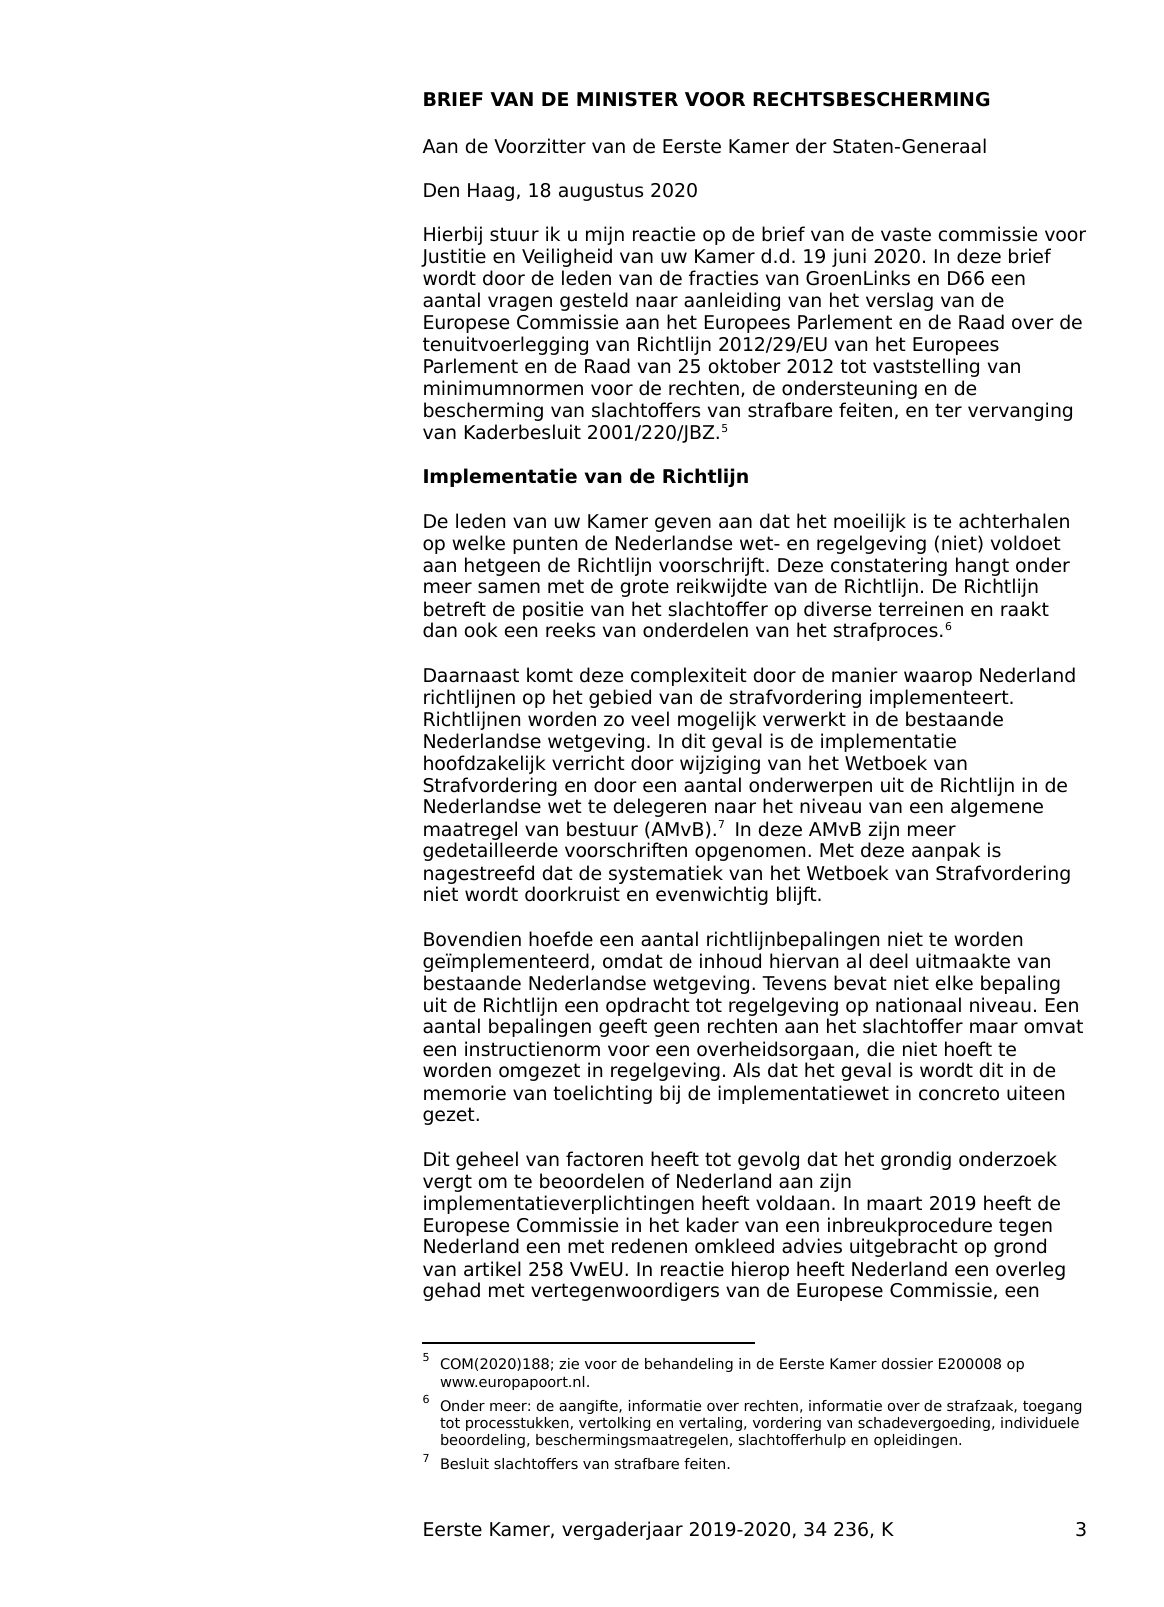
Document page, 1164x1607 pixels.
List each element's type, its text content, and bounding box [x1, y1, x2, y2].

text Onder meer: de aangifte, informatie over rechten, informatie over de strafzaak, toegang tot processtukken, vertolking en vertaling, vordering van schadevergoeding, individuele beoordeling, beschermingsmaatregelen, slachtofferhulp en opleidingen. [422, 1393, 1087, 1449]
text Dit geheel van factoren heeft tot gevolg dat het grondig onderzoek vergt om te beoordelen of Nederland aan zijn implementatieverplichtingen heeft voldaan. In maart 2019 heeft de Europese Commissie in het kader van een inbreukprocedure tegen Nederland een met redenen omkleed advies uitgebracht op grond van artikel 258 VwEU. In reactie hierop heeft Nederland een overleg gehad met vertegenwoordigers van de Europese Commissie, een [422, 1148, 1087, 1302]
subtitle Implementatie van de Richtlijn [422, 466, 1087, 488]
text Daarnaast komt deze complexiteit door de manier waarop Nederland richtlijnen op het gebied van de strafvordering implementeert. Richtlijnen worden zo veel mogelijk verwerkt in de bestaande Nederlandse wetgeving. In dit geval is de implementatie hoofdzakelijk verricht door wijziging van het Wetboek van Strafvordering en door een aantal onderwerpen uit de Richtlijn in de Nederlandse wet te delegeren naar het niveau van een algemene maatregel van bestuur (AMvB). In deze AMvB zijn meer gedetailleerde voorschriften opgenomen. Met deze aanpak is nagestreefd dat de systematiek van het Wetboek van Strafvordering niet wordt doorkruist en evenwichtig blijft. [422, 664, 1087, 906]
text Aan de Voorzitter van de Eerste Kamer der Staten-Generaal [422, 136, 1087, 158]
text De leden van uw Kamer geven aan dat het moeilijk is te achterhalen op welke punten de Nederlandse wet- en regelgeving (niet) voldoet aan hetgeen de Richtlijn voorschrijft. Deze constatering hangt onder meer samen met de grote reikwijdte van de Richtlijn. De Richtlijn betreft de positie van het slachtoffer op diverse terreinen en raakt dan ook een reeks van onderdelen van het strafproces. [422, 511, 1087, 642]
text COM(2020)188; zie voor de behandeling in de Eerste Kamer dossier E200008 op www.europapoort.nl. [422, 1352, 1087, 1391]
text Hierbij stuur ik u mijn reactie op de brief van de vaste commissie voor Justitie en Veiligheid van uw Kamer d.d. 19 juni 2020. In deze brief wordt door de leden van de fracties van GroenLinks en D66 een aantal vragen gesteld naar aanleiding van het verslag van de Europese Commissie aan het Europees Parlement en de Raad over de tenuitvoerlegging van Richtlijn 2012/29/EU van het Europees Parlement en de Raad van 25 oktober 2012 tot vaststelling van minimumnormen voor de rechten, de ondersteuning en de bescherming van slachtoffers van strafbare feiten, en ter vervanging van Kaderbesluit 2001/220/JBZ. [422, 224, 1087, 444]
text Bovendien hoefde een aantal richtlijnbepalingen niet te worden geïmplementeerd, omdat de inhoud hiervan al deel uitmaakte van bestaande Nederlandse wetgeving. Tevens bevat niet elke bepaling uit de Richtlijn een opdracht tot regelgeving op nationaal niveau. Een aantal bepalingen geeft geen rechten aan het slachtoffer maar omvat een instructienorm voor een overheidsorgaan, die niet hoeft te worden omgezet in regelgeving. Als dat het geval is wordt dit in de memorie van toelichting bij de implementatiewet in concreto uiteen gezet. [422, 928, 1087, 1126]
text Besluit slachtoffers van strafbare feiten. [422, 1452, 1087, 1474]
text Den Haag, 18 augustus 2020 [422, 180, 1087, 202]
subtitle BRIEF VAN DE MINISTER VOOR RECHTSBESCHERMING [422, 89, 1087, 111]
